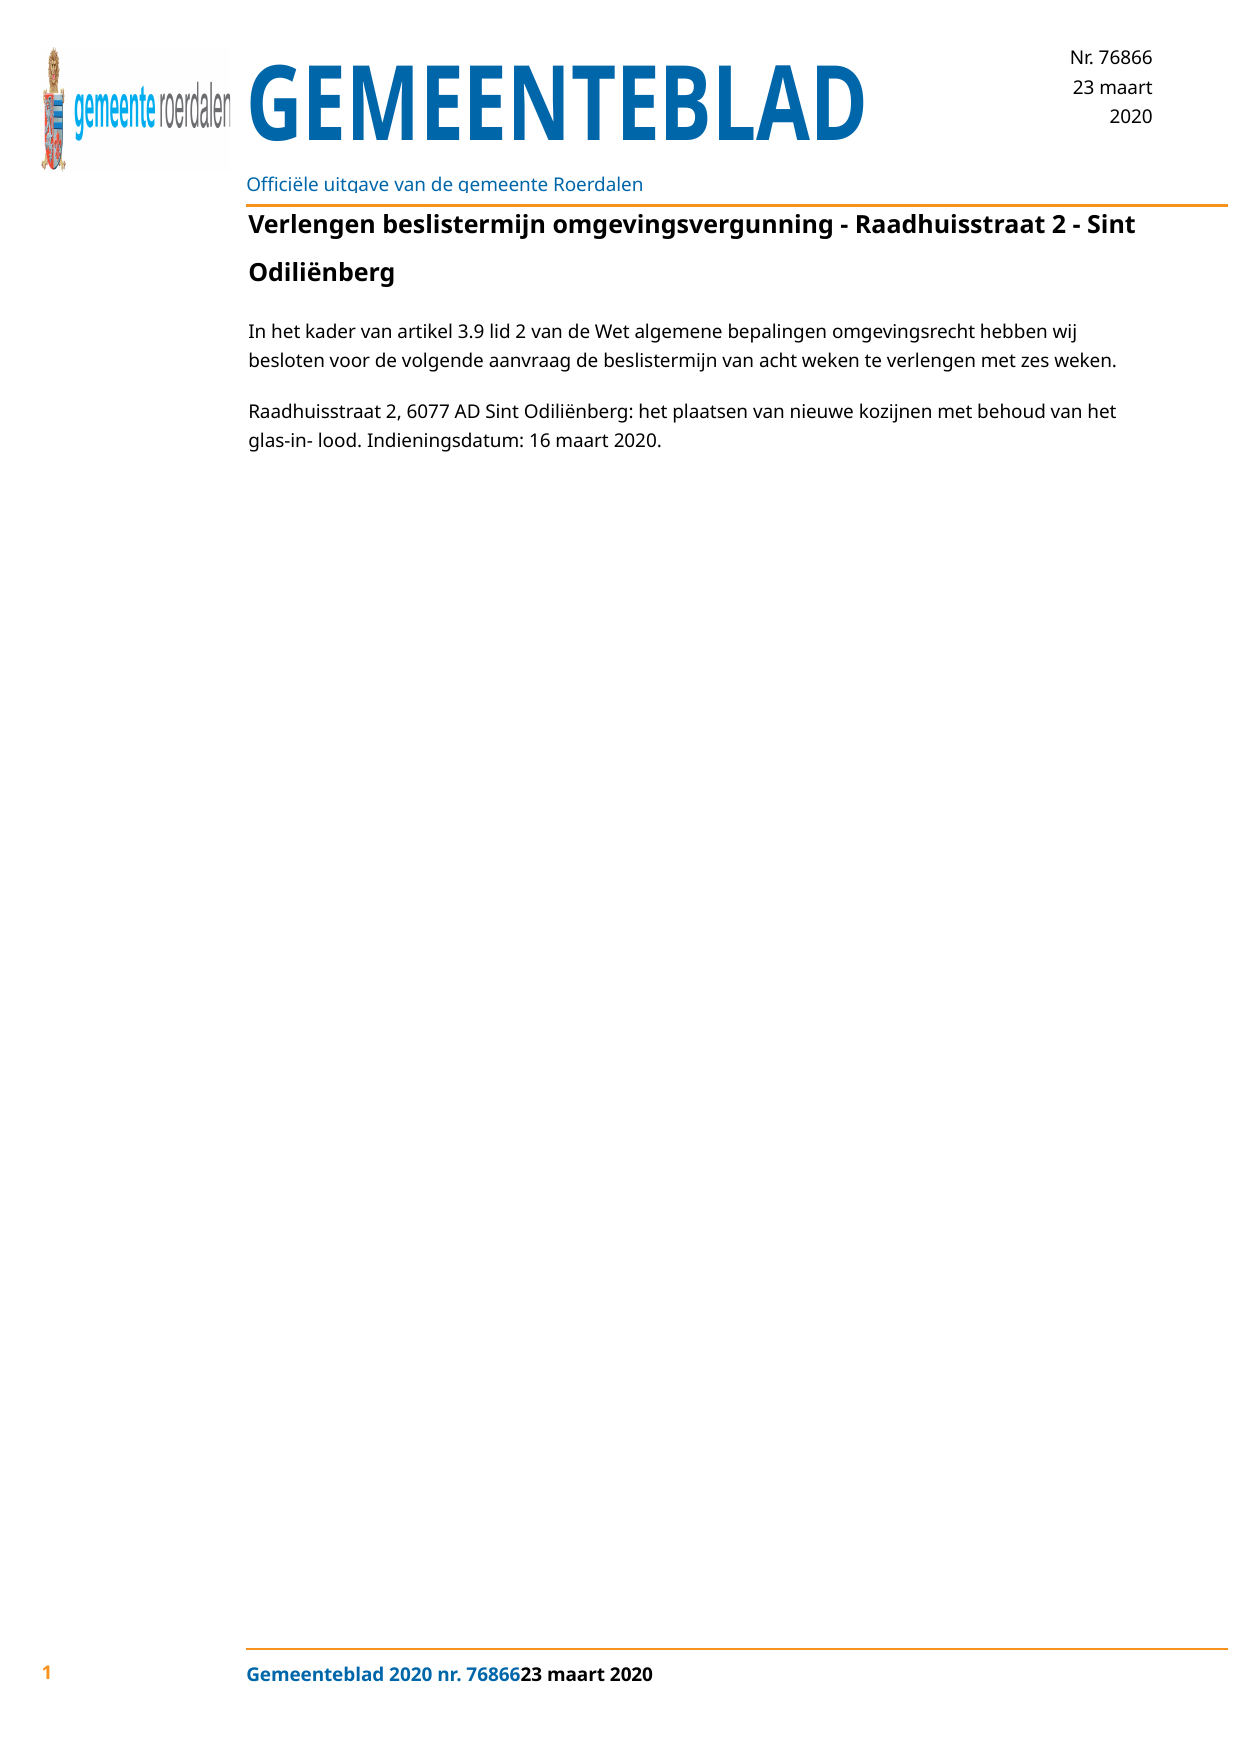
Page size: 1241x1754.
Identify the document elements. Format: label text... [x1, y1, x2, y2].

text In het kader van artikel 3.9 lid 2 van de Wet algemene bepalingen omgevingsrecht hebben wij besloten voor de volgende aanvraag de beslistermijn van acht weken te verlengen met zes weken. [248, 318, 1152, 373]
text Verlengen beslistermijn omgevingsvergunning - Raadhuisstraat 2 - Sint Odiliënberg [248, 207, 1152, 288]
text Raadhuisstraat 2, 6077 AD Sint Odiliënberg: het plaatsen van nieuwe kozijnen met behoud van het glas-in- lood. Indieningsdatum: 16 maart 2020. [248, 398, 1152, 453]
picture [41, 47, 231, 172]
